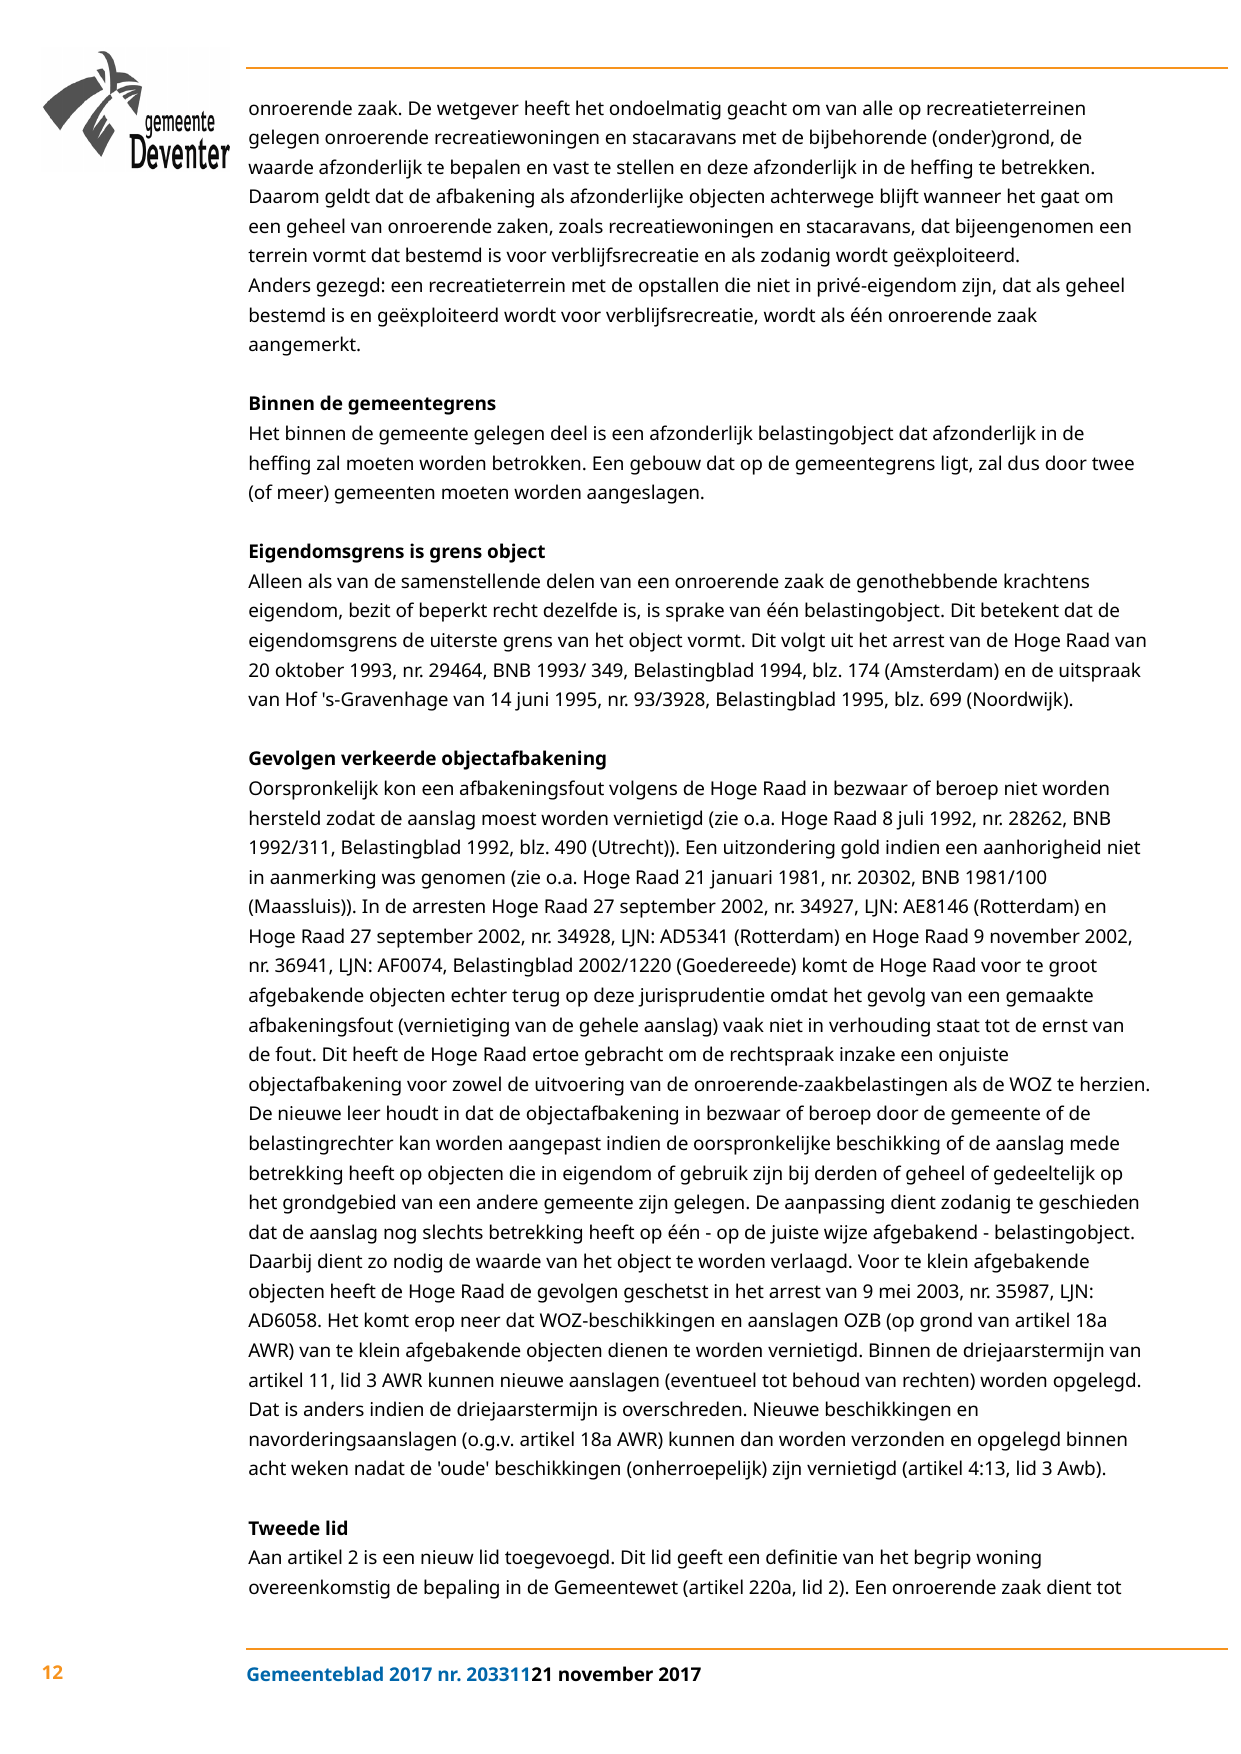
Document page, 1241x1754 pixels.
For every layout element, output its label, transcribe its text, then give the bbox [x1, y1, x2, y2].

text Aan artikel 2 is een nieuw lid toegevoegd. Dit lid geeft een definitie van het begrip woning overeenkomstig de bepaling in de Gemeentewet (artikel 220a, lid 2). Een onroerende zaak dient tot [248, 1544, 1152, 1600]
text Oorspronkelijk kon een afbakeningsfout volgens de Hoge Raad in bezwaar of beroep niet worden hersteld zodat de aanslag moest worden vernietigd (zie o.a. Hoge Raad 8 juli 1992, nr. 28262, BNB 1992/311, Belastingblad 1992, blz. 490 (Utrecht)). Een uitzondering gold indien een aanhorigheid niet in aanmerking was genomen (zie o.a. Hoge Raad 21 januari 1981, nr. 20302, BNB 1981/100 (Maassluis)). In de arresten Hoge Raad 27 september 2002, nr. 34927, LJN: AE8146 (Rotterdam) en Hoge Raad 27 september 2002, nr. 34928, LJN: AD5341 (Rotterdam) en Hoge Raad 9 november 2002, nr. 36941, LJN: AF0074, Belastingblad 2002/1220 (Goedereede) komt de Hoge Raad voor te groot afgebakende objecten echter terug op deze jurisprudentie omdat het gevolg van een gemaakte afbakeningsfout (vernietiging van de gehele aanslag) vaak niet in verhouding staat tot de ernst van de fout. Dit heeft de Hoge Raad ertoe gebracht om de rechtspraak inzake een onjuiste objectafbakening voor zowel de uitvoering van de onroerende-zaakbelastingen als de WOZ te herzien. De nieuwe leer houdt in dat de objectafbakening in bezwaar of beroep door de gemeente of de belastingrechter kan worden aangepast indien de oorspronkelijke beschikking of de aanslag mede betrekking heeft op objecten die in eigendom of gebruik zijn bij derden of geheel of gedeeltelijk op het grondgebied van een andere gemeente zijn gelegen. De aanpassing dient zodanig te geschieden dat de aanslag nog slechts betrekking heeft op één - op de juiste wijze afgebakend - belastingobject. Daarbij dient zo nodig de waarde van het object te worden verlaagd. Voor te klein afgebakende objecten heeft de Hoge Raad de gevolgen geschetst in het arrest van 9 mei 2003, nr. 35987, LJN: AD6058. Het komt erop neer dat WOZ-beschikkingen en aanslagen OZB (op grond van artikel 18a AWR) van te klein afgebakende objecten dienen te worden vernietigd. Binnen de driejaarstermijn van artikel 11, lid 3 AWR kunnen nieuwe aanslagen (eventueel tot behoud van rechten) worden opgelegd. Dat is anders indien de driejaarstermijn is overschreden. Nieuwe beschikkingen en navorderingsaanslagen (o.g.v. artikel 18a AWR) kunnen dan worden verzonden en opgelegd binnen acht weken nadat de 'oude' beschikkingen (onherroepelijk) zijn vernietigd (artikel 4:13, lid 3 Awb). [248, 775, 1152, 1481]
text Het binnen de gemeente gelegen deel is een afzonderlijk belastingobject dat afzonderlijk in de heffing zal moeten worden betrokken. Een gebouw dat op de gemeentegrens ligt, zal dus door twee (of meer) gemeenten moeten worden aangeslagen. [248, 420, 1152, 505]
text onroerende zaak. De wetgever heeft het ondoelmatig geacht om van alle op recreatieterreinen gelegen onroerende recreatiewoningen en stacaravans met de bijbehorende (onder)grond, de waarde afzonderlijk te bepalen en vast te stellen en deze afzonderlijk in de heffing te betrekken. Daarom geldt dat de afbakening als afzonderlijke objecten achterwege blijft wanneer het gaat om een geheel van onroerende zaken, zoals recreatiewoningen en stacaravans, dat bijeengenomen een terrein vormt dat bestemd is voor verblijfsrecreatie en als zodanig wordt geëxploiteerd. [248, 95, 1152, 268]
text Tweede lid [248, 1515, 1152, 1541]
text Gevolgen verkeerde objectafbakening [248, 746, 1152, 771]
text Binnen de gemeentegrens [248, 391, 1152, 416]
text Anders gezegd: een recreatieterrein met de opstallen die niet in privé-eigendom zijn, dat als geheel bestemd is en geëxploiteerd wordt voor verblijfsrecreatie, wordt als één onroerende zaak aangemerkt. [248, 272, 1152, 357]
text Eigendomsgrens is grens object [248, 538, 1152, 564]
picture [41, 47, 231, 172]
text Alleen als van de samenstellende delen van een onroerende zaak de genothebbende krachtens eigendom, bezit of beperkt recht dezelfde is, is sprake van één belastingobject. Dit betekent dat de eigendomsgrens de uiterste grens van het object vormt. Dit volgt uit het arrest van de Hoge Raad van 20 oktober 1993, nr. 29464, BNB 1993/ 349, Belastingblad 1994, blz. 174 (Amsterdam) en de uitspraak van Hof 's-Gravenhage van 14 juni 1995, nr. 93/3928, Belastingblad 1995, blz. 699 (Noordwijk). [248, 568, 1152, 712]
